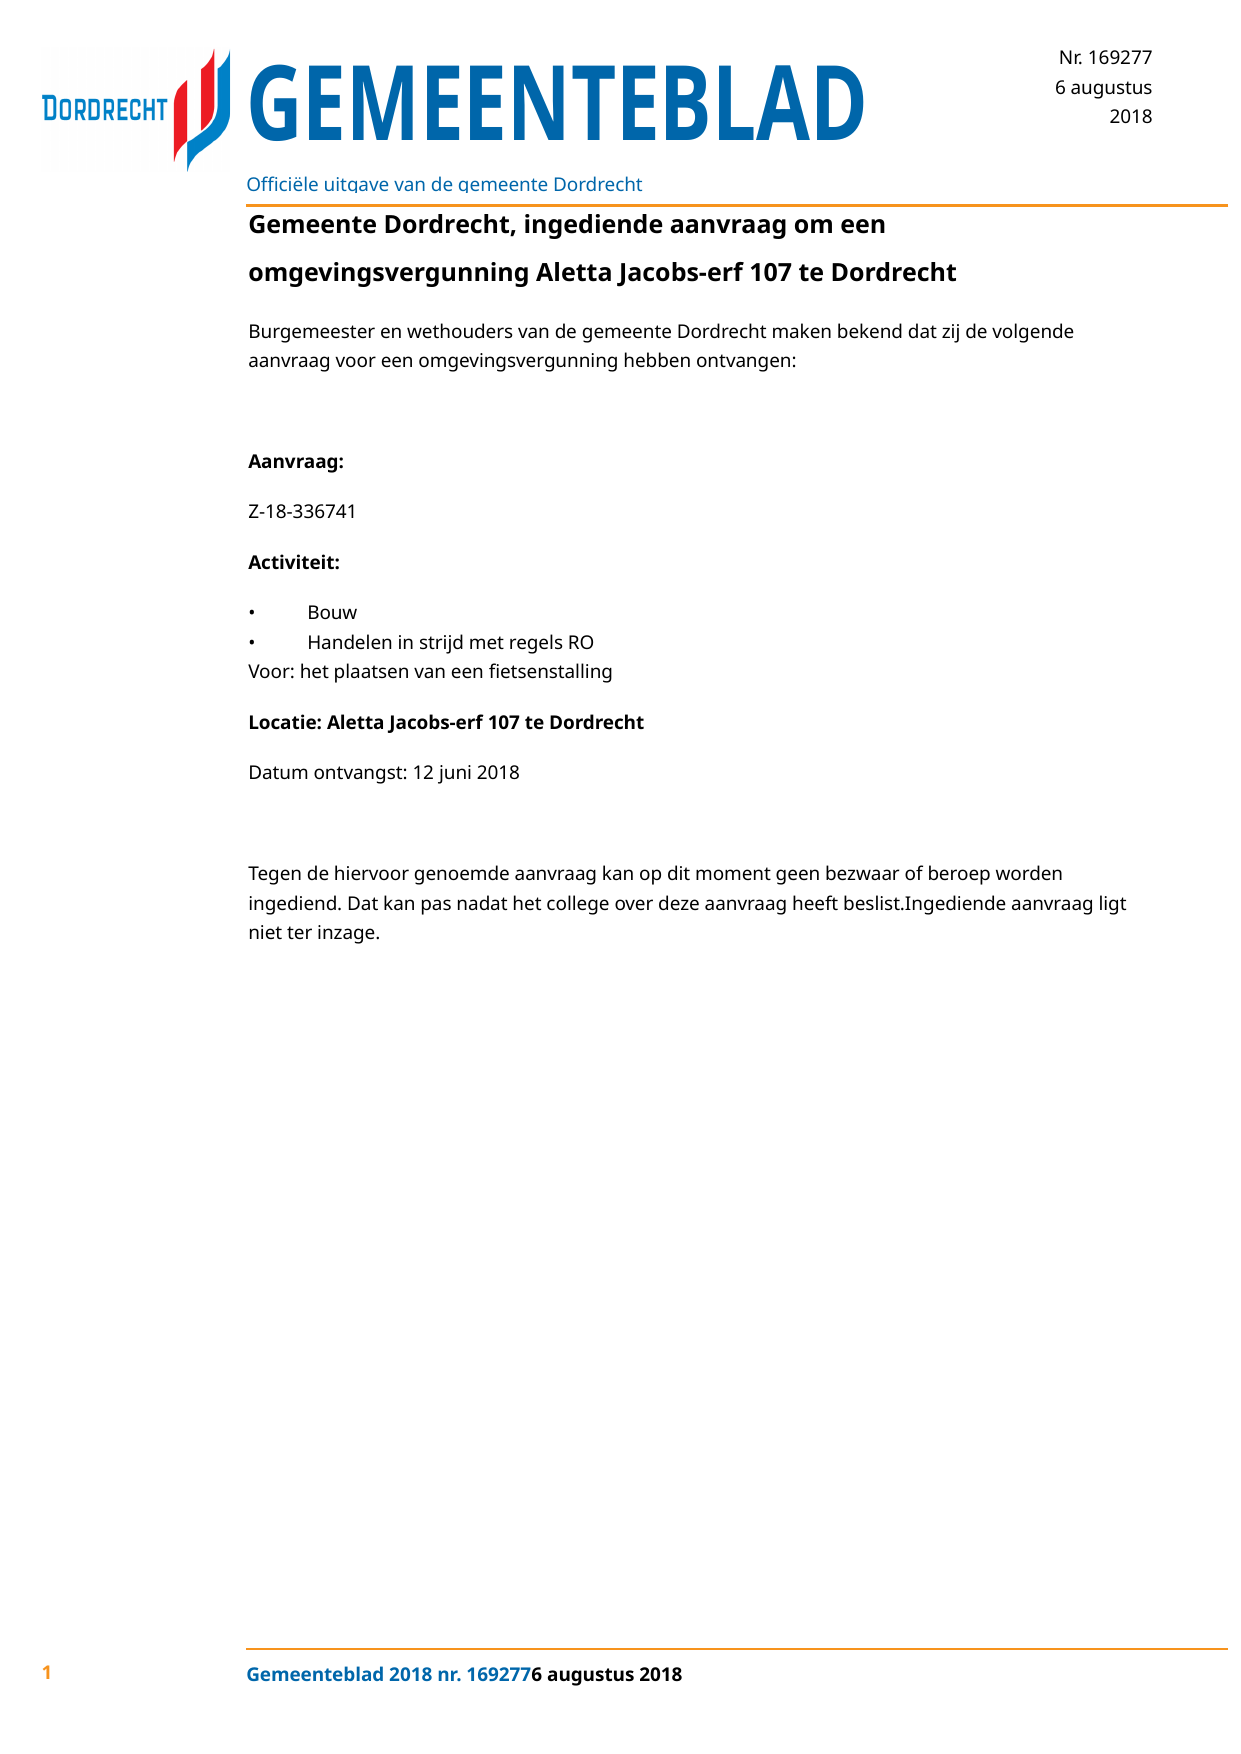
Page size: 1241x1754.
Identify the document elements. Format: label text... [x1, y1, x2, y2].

text Z-18-336741 [248, 499, 1152, 524]
text Datum ontvangst: 12 juni 2018 [248, 759, 1152, 785]
text Aanvraag: [248, 448, 1152, 474]
text Locatie: Aletta Jacobs-erf 107 te Dordrecht [248, 709, 1152, 735]
list Handelen in strijd met regels RO [248, 629, 1152, 655]
list Bouw [248, 599, 1152, 625]
picture [41, 47, 231, 172]
text Voor: het plaatsen van een fietsenstalling [248, 659, 1152, 684]
text Tegen de hiervoor genoemde aanvraag kan op dit moment geen bezwaar of beroep worden ingediend. Dat kan pas nadat het college over deze aanvraag heeft beslist.Ingediende aanvraag ligt niet ter inzage. [248, 860, 1152, 945]
text Gemeente Dordrecht, ingediende aanvraag om een omgevingsvergunning Aletta Jacobs-erf 107 te Dordrecht [248, 207, 1152, 288]
text Burgemeester en wethouders van de gemeente Dordrecht maken bekend dat zij de volgende aanvraag voor een omgevingsvergunning hebben ontvangen: [248, 318, 1152, 373]
text Activiteit: [248, 549, 1152, 575]
